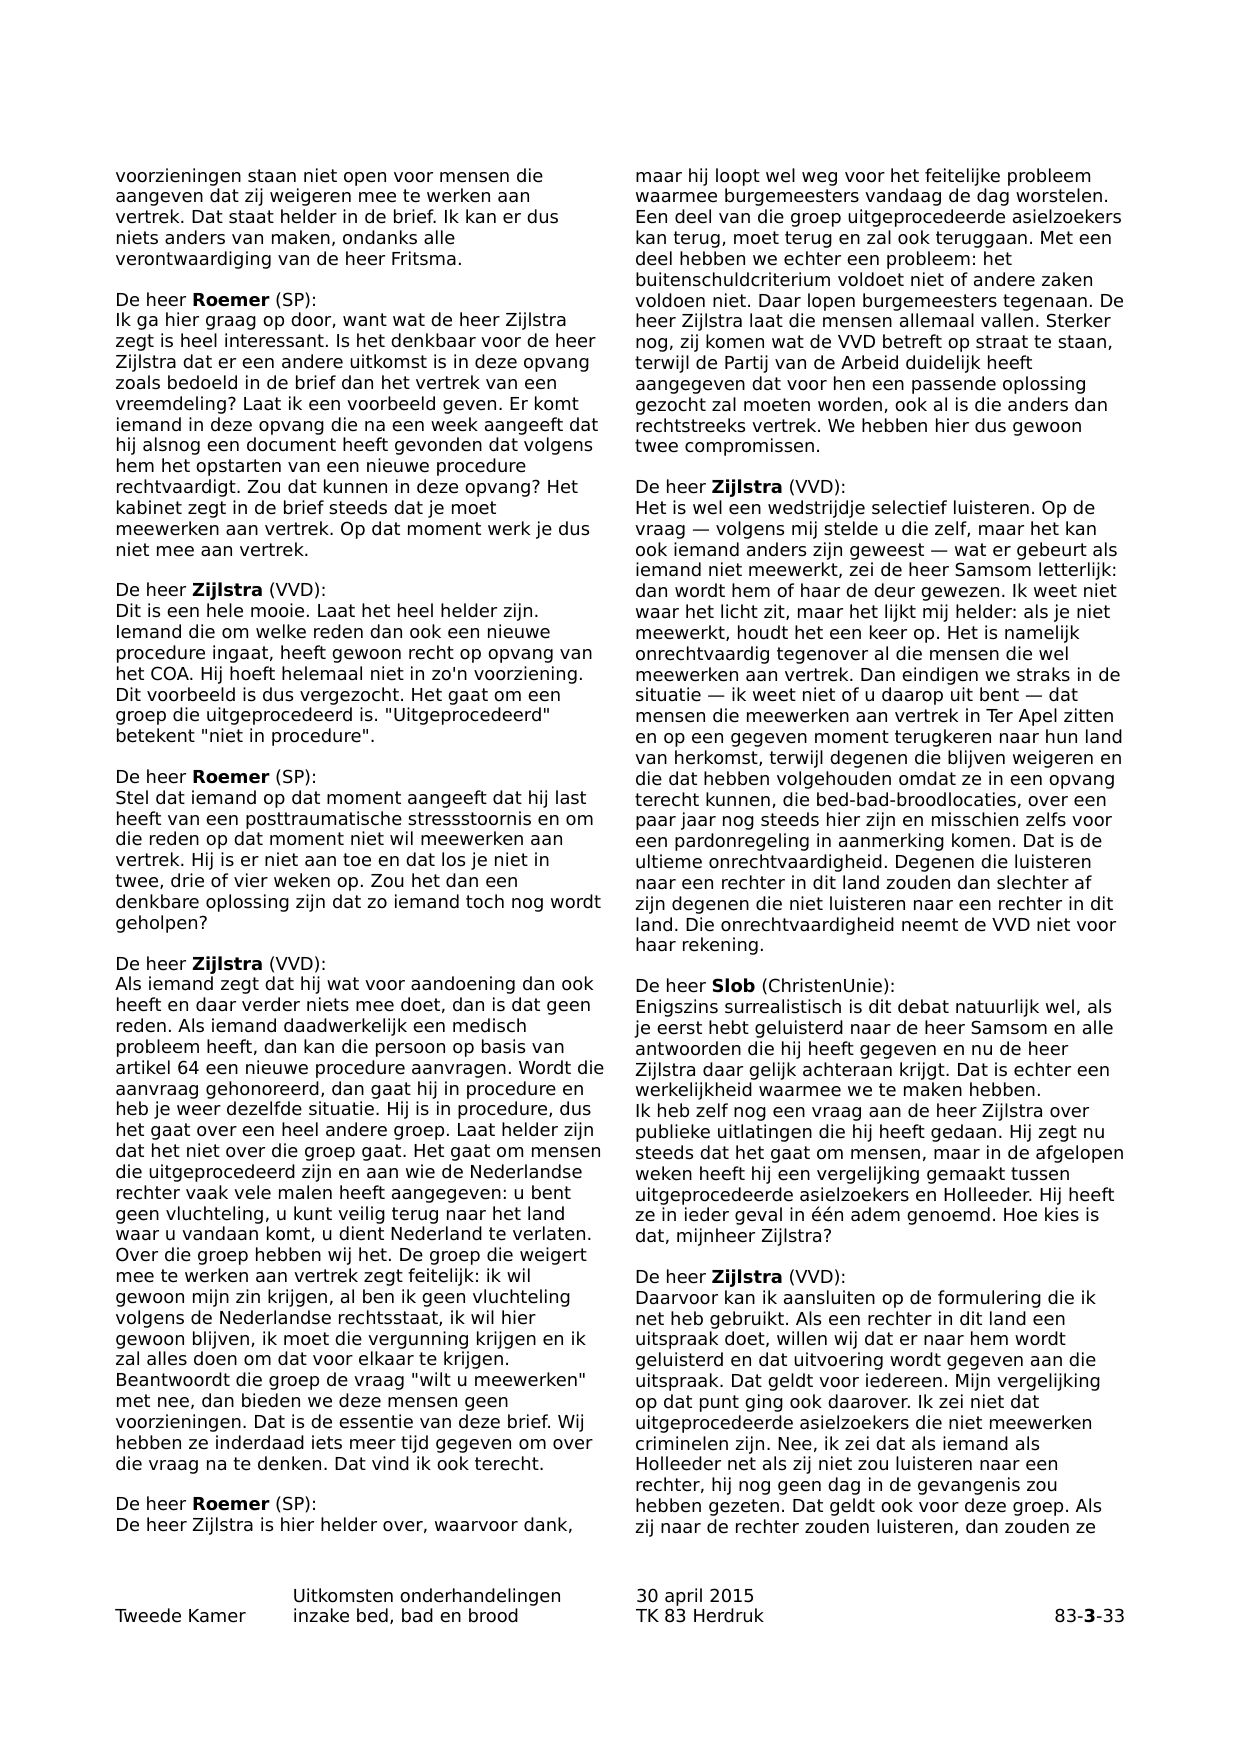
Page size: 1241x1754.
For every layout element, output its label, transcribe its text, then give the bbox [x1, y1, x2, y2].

text Ik ga hier graag op door, want wat de heer Zijlstra zegt is heel interessant. Is het denkbaar voor de heer Zijlstra dat er een andere uitkomst is in deze opvang zoals bedoeld in de brief dan het vertrek van een vreemdeling? Laat ik een voorbeeld geven. Er komt iemand in deze opvang die na een week aangeeft dat hij alsnog een document heeft gevonden dat volgens hem het opstarten van een nieuwe procedure rechtvaardigt. Zou dat kunnen in deze opvang? Het kabinet zegt in de brief steeds dat je moet meewerken aan vertrek. Op dat moment werk je dus niet mee aan vertrek. [115, 310, 605, 560]
text maar hij loopt wel weg voor het feitelijke probleem waarmee burgemeesters vandaag de dag worstelen. Een deel van die groep uitgeprocedeerde asielzoekers kan terug, moet terug en zal ook teruggaan. Met een deel hebben we echter een probleem: het buitenschuldcriterium voldoet niet of andere zaken voldoen niet. Daar lopen burgemeesters tegenaan. De heer Zijlstra laat die mensen allemaal vallen. Sterker nog, zij komen wat de VVD betreft op straat te staan, terwijl de Partij van de Arbeid duidelijk heeft aangegeven dat voor hen een passende oplossing gezocht zal moeten worden, ook al is die anders dan rechtstreeks vertrek. We hebben hier dus gewoon twee compromissen. [635, 165, 1125, 457]
text voorzieningen staan niet open voor mensen die aangeven dat zij weigeren mee te werken aan vertrek. Dat staat helder in de brief. Ik kan er dus niets anders van maken, ondanks alle verontwaardiging van de heer Fritsma. [115, 165, 605, 269]
text Daarvoor kan ik aansluiten op de formulering die ik net heb gebruikt. Als een rechter in dit land een uitspraak doet, willen wij dat er naar hem wordt geluisterd en dat uitvoering wordt gegeven aan die uitspraak. Dat geldt voor iedereen. Mijn vergelijking op dat punt ging ook daarover. Ik zei niet dat uitgeprocedeerde asielzoekers die niet meewerken criminelen zijn. Nee, ik zei dat als iemand als Holleeder net als zij niet zou luisteren naar een rechter, hij nog geen dag in de gevangenis zou hebben gezeten. Dat geldt ook voor deze groep. Als zij naar de rechter zouden luisteren, dan zouden ze [635, 1287, 1125, 1537]
text De heer Zijlstra is hier helder over, waarvoor dank, [115, 1515, 605, 1536]
text De heer Slob (ChristenUnie): [635, 976, 1125, 997]
text De heer Roemer (SP): [115, 289, 605, 310]
text Als iemand zegt dat hij wat voor aandoening dan ook heeft en daar verder niets mee doet, dan is dat geen reden. Als iemand daadwerkelijk een medisch probleem heeft, dan kan die persoon op basis van artikel 64 een nieuwe procedure aanvragen. Wordt die aanvraag gehonoreerd, dan gaat hij in procedure en heb je weer dezelfde situatie. Hij is in procedure, dus het gaat over een heel andere groep. Laat helder zijn dat het niet over die groep gaat. Het gaat om mensen die uitgeprocedeerd zijn en aan wie de Nederlandse rechter vaak vele malen heeft aangegeven: u bent geen vluchteling, u kunt veilig terug naar het land waar u vandaan komt, u dient Nederland te verlaten. Over die groep hebben wij het. De groep die weigert mee te werken aan vertrek zegt feitelijk: ik wil gewoon mijn zin krijgen, al ben ik geen vluchteling volgens de Nederlandse rechtsstaat, ik wil hier gewoon blijven, ik moet die vergunning krijgen en ik zal alles doen om dat voor elkaar te krijgen. Beantwoordt die groep de vraag "wilt u meewerken" met nee, dan bieden we deze mensen geen voorzieningen. Dat is de essentie van deze brief. Wij hebben ze inderdaad iets meer tijd gegeven om over die vraag na te denken. Dat vind ik ook terecht. [115, 974, 605, 1474]
text De heer Zijlstra (VVD): [115, 953, 605, 974]
text De heer Zijlstra (VVD): [635, 477, 1125, 498]
text Ik heb zelf nog een vraag aan de heer Zijlstra over publieke uitlatingen die hij heeft gedaan. Hij zegt nu steeds dat het gaat om mensen, maar in de afgelopen weken heeft hij een vergelijking gemaakt tussen uitgeprocedeerde asielzoekers en Holleeder. Hij heeft ze in ieder geval in één adem genoemd. Hoe kies is dat, mijnheer Zijlstra? [635, 1101, 1125, 1247]
text Het is wel een wedstrijdje selectief luisteren. Op de vraag — volgens mij stelde u die zelf, maar het kan ook iemand anders zijn geweest — wat er gebeurt als iemand niet meewerkt, zei de heer Samsom letterlijk: dan wordt hem of haar de deur gewezen. Ik weet niet waar het licht zit, maar het lijkt mij helder: als je niet meewerkt, houdt het een keer op. Het is namelijk onrechtvaardig tegenover al die mensen die wel meewerken aan vertrek. Dan eindigen we straks in de situatie — ik weet niet of u daarop uit bent — dat mensen die meewerken aan vertrek in Ter Apel zitten en op een gegeven moment terugkeren naar hun land van herkomst, terwijl degenen die blijven weigeren en die dat hebben volgehouden omdat ze in een opvang terecht kunnen, die bed-bad-broodlocaties, over een paar jaar nog steeds hier zijn en misschien zelfs voor een pardonregeling in aanmerking komen. Dat is de ultieme onrechtvaardigheid. Degenen die luisteren naar een rechter in dit land zouden dan slechter af zijn degenen die niet luisteren naar een rechter in dit land. Die onrechtvaardigheid neemt de VVD niet voor haar rekening. [635, 498, 1125, 956]
text Stel dat iemand op dat moment aangeeft dat hij last heeft van een posttraumatische stressstoornis en om die reden op dat moment niet wil meewerken aan vertrek. Hij is er niet aan toe en dat los je niet in twee, drie of vier weken op. Zou het dan een denkbare oplossing zijn dat zo iemand toch nog wordt geholpen? [115, 787, 605, 933]
text Enigszins surrealistisch is dit debat natuurlijk wel, als je eerst hebt geluisterd naar de heer Samsom en alle antwoorden die hij heeft gegeven en nu de heer Zijlstra daar gelijk achteraan krijgt. Dat is echter een werkelijkheid waarmee we te maken hebben. [635, 997, 1125, 1101]
text De heer Zijlstra (VVD): [115, 580, 605, 601]
text De heer Roemer (SP): [115, 767, 605, 787]
text De heer Roemer (SP): [115, 1494, 605, 1515]
text Dit is een hele mooie. Laat het heel helder zijn. Iemand die om welke reden dan ook een nieuwe procedure ingaat, heeft gewoon recht op opvang van het COA. Hij hoeft helemaal niet in zo'n voorziening. Dit voorbeeld is dus vergezocht. Het gaat om een groep die uitgeprocedeerd is. "Uitgeprocedeerd" betekent "niet in procedure". [115, 601, 605, 747]
text De heer Zijlstra (VVD): [635, 1267, 1125, 1287]
